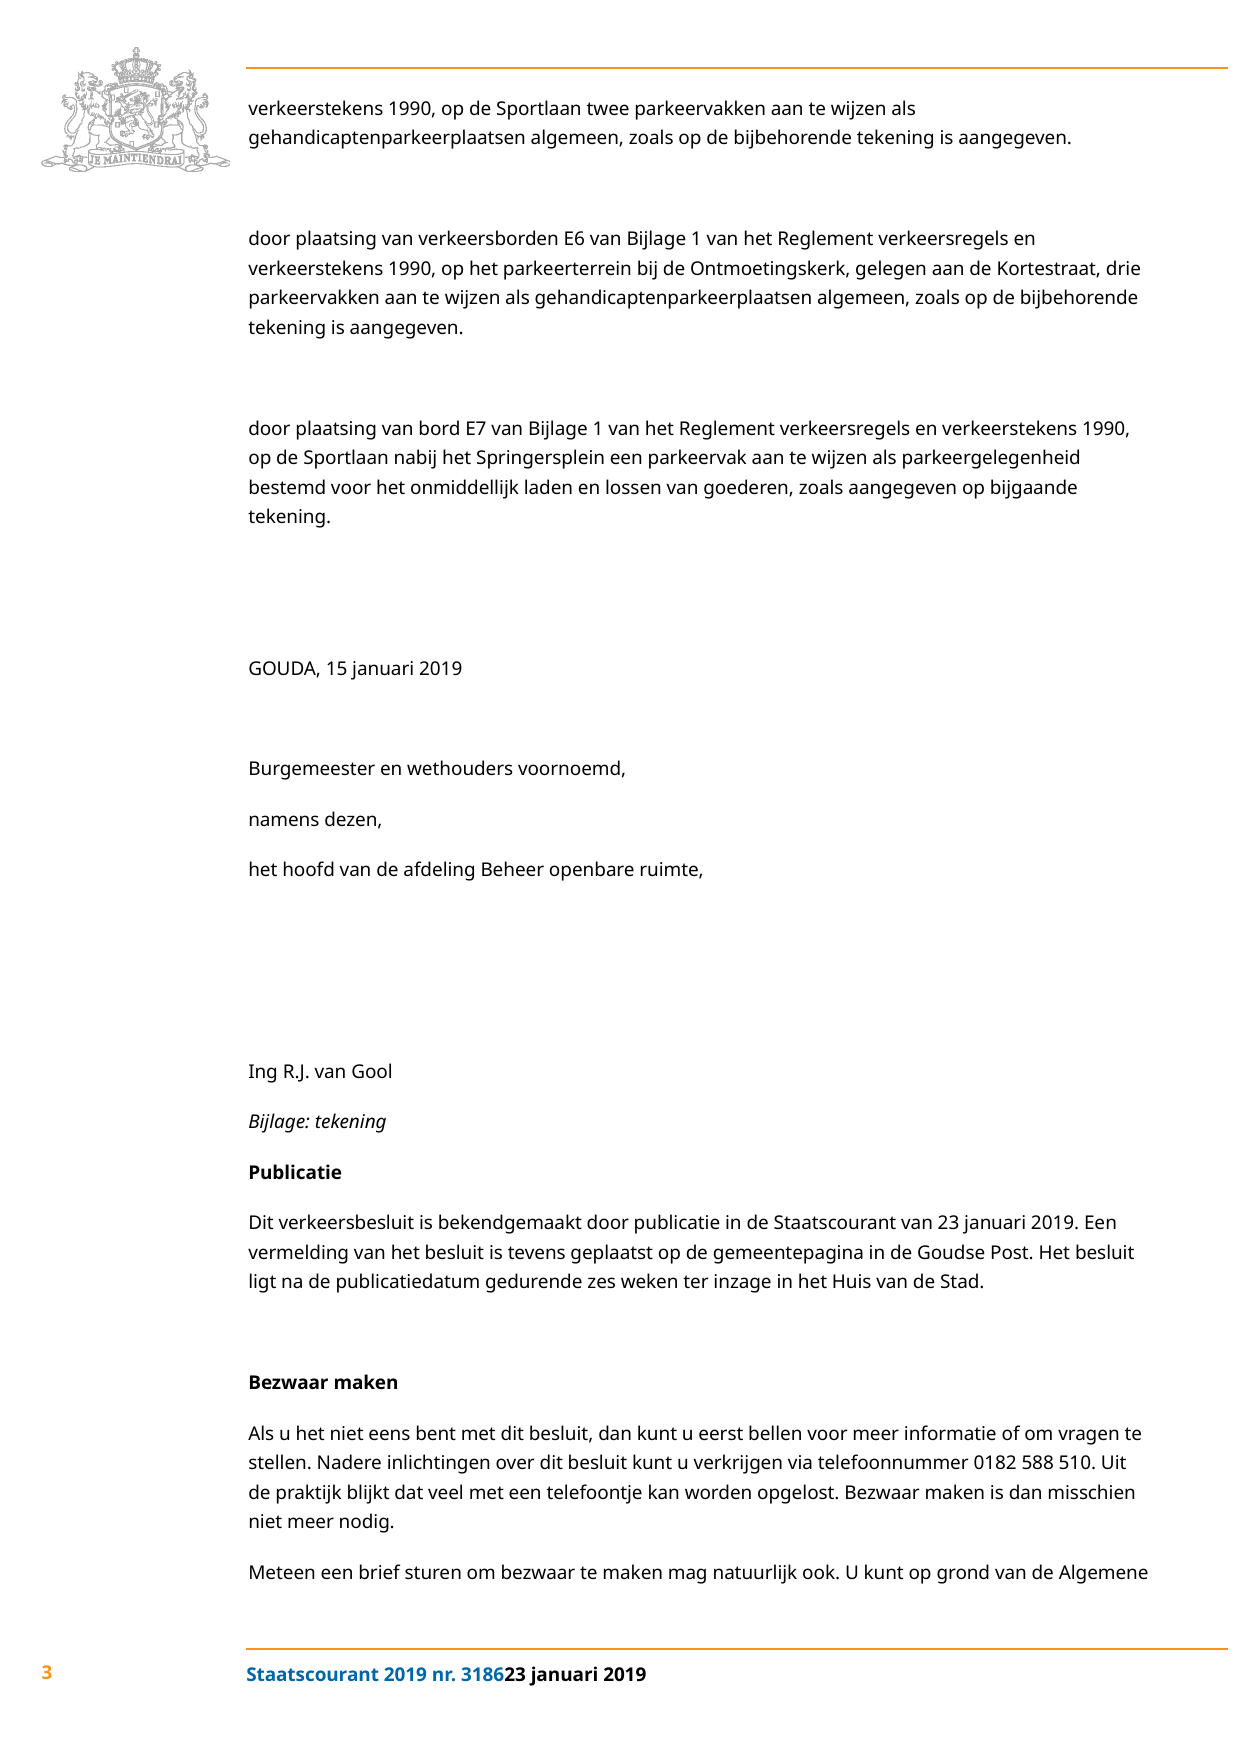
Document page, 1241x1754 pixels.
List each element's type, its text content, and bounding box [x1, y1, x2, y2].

text Bijlage: tekening [248, 1108, 1152, 1134]
text Publicatie [248, 1159, 1152, 1185]
text Bezwaar maken [248, 1369, 1152, 1395]
text verkeerstekens 1990, op de Sportlaan twee parkeervakken aan te wijzen als gehandicaptenparkeerplaatsen algemeen, zoals op de bijbehorende tekening is aangegeven. [248, 95, 1152, 150]
text Dit verkeersbesluit is bekendgemaakt door publicatie in de Staatscourant van 23 januari 2019. Een vermelding van het besluit is tevens geplaatst op de gemeentepagina in de Goudse Post. Het besluit ligt na de publicatiedatum gedurende zes weken ter inzage in het Huis van de Stad. [248, 1209, 1152, 1294]
text door plaatsing van bord E7 van Bijlage 1 van het Reglement verkeersregels en verkeerstekens 1990, op de Sportlaan nabij het Springersplein een parkeervak aan te wijzen als parkeergelegenheid bestemd voor het onmiddellijk laden en lossen van goederen, zoals aangegeven op bijgaande tekening. [248, 415, 1152, 529]
text Burgemeester en wethouders voornoemd, [248, 756, 1152, 781]
text door plaatsing van verkeersborden E6 van Bijlage 1 van het Reglement verkeersregels en verkeerstekens 1990, op het parkeerterrein bij de Ontmoetingskerk, gelegen aan de Kortestraat, drie parkeervakken aan te wijzen als gehandicaptenparkeerplaatsen algemeen, zoals op de bijbehorende tekening is aangegeven. [248, 225, 1152, 340]
text Ing R.J. van Gool [248, 1058, 1152, 1084]
text Meteen een brief sturen om bezwaar te maken mag natuurlijk ook. U kunt op grond van de Algemene [248, 1559, 1152, 1585]
text Als u het niet eens bent met dit besluit, dan kunt u eerst bellen voor meer informatie of om vragen te stellen. Nadere inlichtingen over dit besluit kunt u verkrijgen via telefoonnummer 0182 588 510. Uit de praktijk blijkt dat veel met een telefoontje kan worden opgelost. Bezwaar maken is dan misschien niet meer nodig. [248, 1420, 1152, 1534]
picture [41, 47, 231, 172]
text het hoofd van de afdeling Beheer openbare ruimte, [248, 856, 1152, 882]
text GOUDA, 15 januari 2019 [248, 655, 1152, 681]
text namens dezen, [248, 806, 1152, 832]
